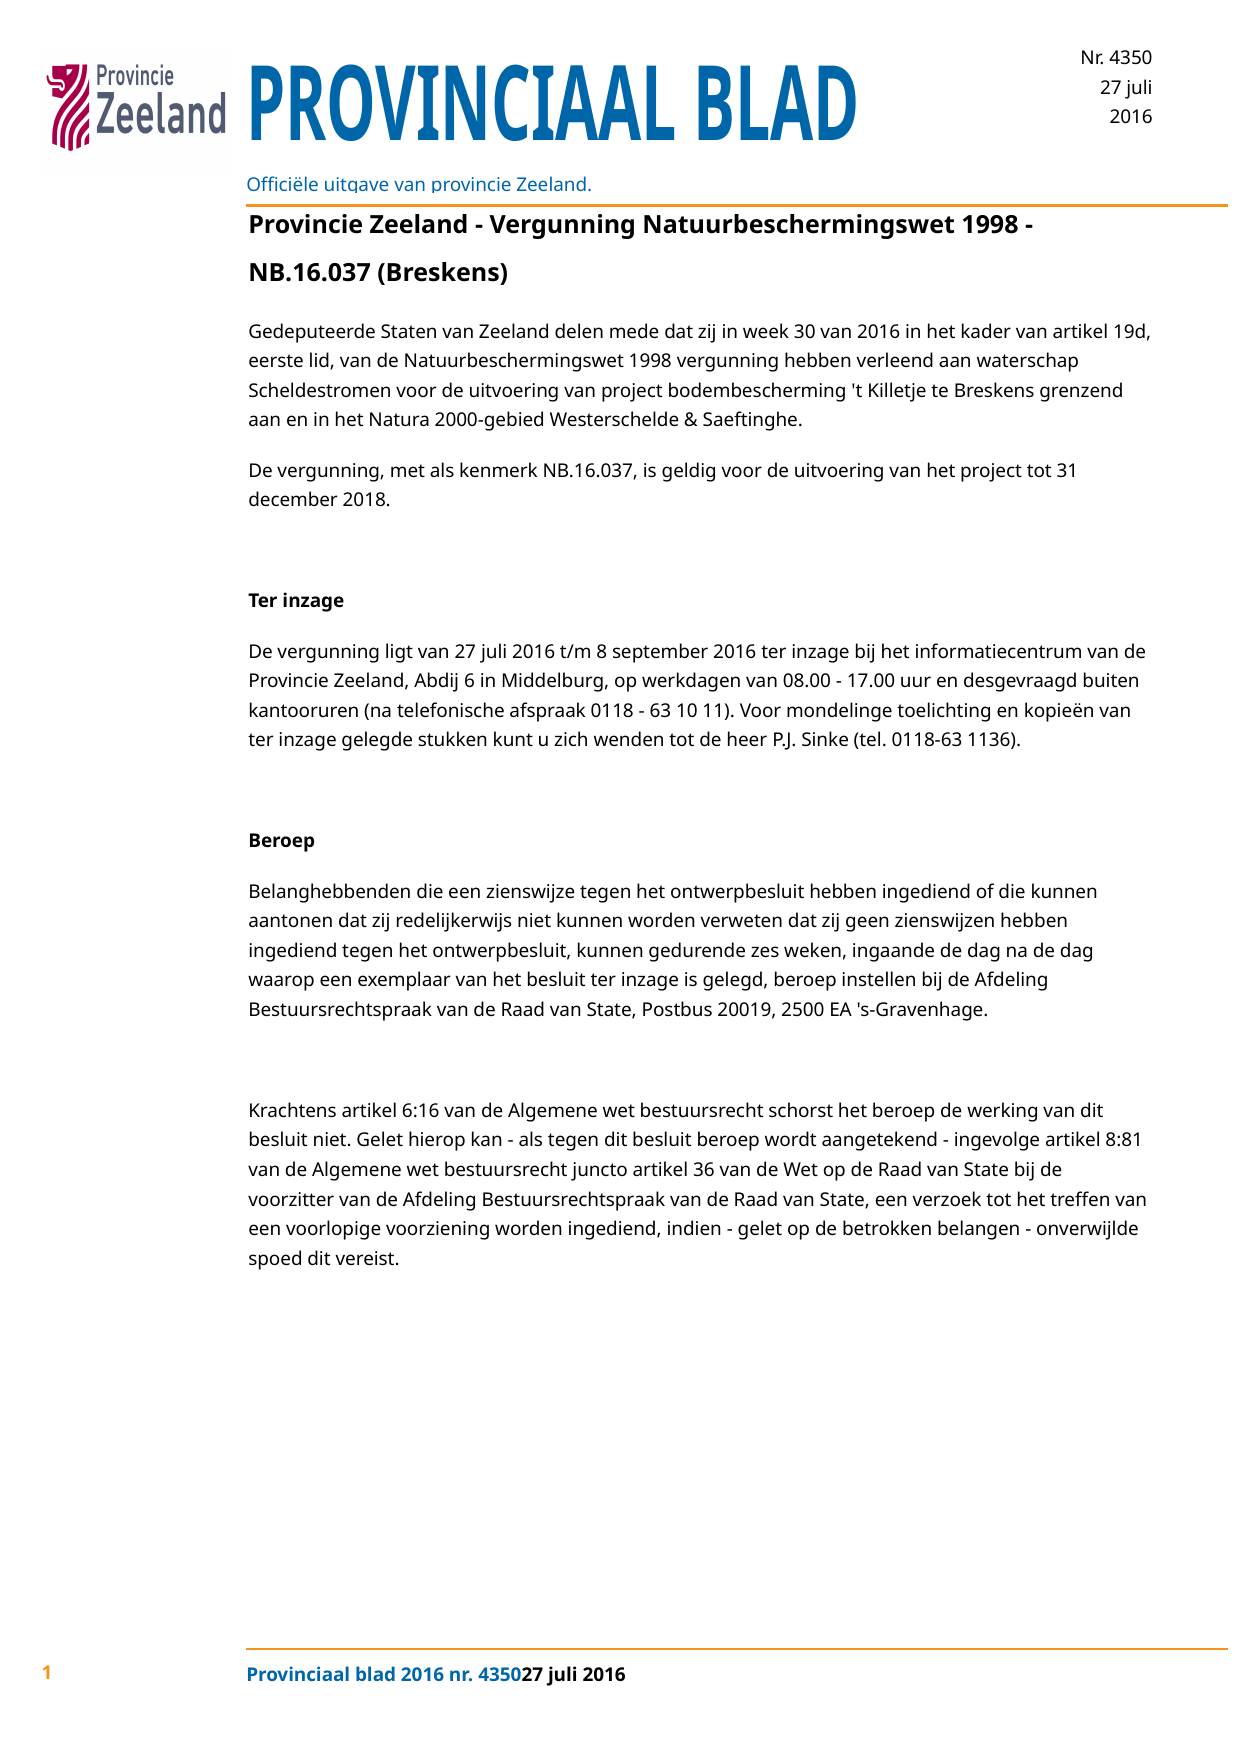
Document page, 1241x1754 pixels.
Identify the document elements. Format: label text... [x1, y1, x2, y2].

picture [41, 47, 231, 172]
text Belanghebbenden die een zienswijze tegen het ontwerpbesluit hebben ingediend of die kunnen aantonen dat zij redelijkerwijs niet kunnen worden verweten dat zij geen zienswijzen hebben ingediend tegen het ontwerpbesluit, kunnen gedurende zes weken, ingaande de dag na de dag waarop een exemplaar van het besluit ter inzage is gelegd, beroep instellen bij de Afdeling Bestuursrechtspraak van de Raad van State, Postbus 20019, 2500 EA 's-Gravenhage. [248, 878, 1152, 1022]
text Beroep [248, 827, 1152, 853]
text Provincie Zeeland - Vergunning Natuurbeschermingswet 1998 - NB.16.037 (Breskens) [248, 207, 1152, 288]
text Ter inzage [248, 587, 1152, 613]
text Krachtens artikel 6:16 van de Algemene wet bestuursrecht schorst het beroep de werking van dit besluit niet. Gelet hierop kan - als tegen dit besluit beroep wordt aangetekend - ingevolge artikel 8:81 van de Algemene wet bestuursrecht juncto artikel 36 van de Wet op de Raad van State bij de voorzitter van de Afdeling Bestuursrechtspraak van de Raad van State, een verzoek tot het treffen van een voorlopige voorziening worden ingediend, indien - gelet op de betrokken belangen - onverwijlde spoed dit vereist. [248, 1097, 1152, 1271]
text De vergunning, met als kenmerk NB.16.037, is geldig voor de uitvoering van het project tot 31 december 2018. [248, 457, 1152, 512]
text De vergunning ligt van 27 juli 2016 t/m 8 september 2016 ter inzage bij het informatiecentrum van de Provincie Zeeland, Abdij 6 in Middelburg, op werkdagen van 08.00 - 17.00 uur en desgevraagd buiten kantooruren (na telefonische afspraak 0118 - 63 10 11). Voor mondelinge toelichting en kopieën van ter inzage gelegde stukken kunt u zich wenden tot de heer P.J. Sinke (tel. 0118-63 1136). [248, 638, 1152, 752]
text Gedeputeerde Staten van Zeeland delen mede dat zij in week 30 van 2016 in het kader van artikel 19d, eerste lid, van de Natuurbeschermingswet 1998 vergunning hebben verleend aan waterschap Scheldestromen voor de uitvoering van project bodembescherming 't Killetje te Breskens grenzend aan en in het Natura 2000-gebied Westerschelde & Saeftinghe. [248, 318, 1152, 432]
